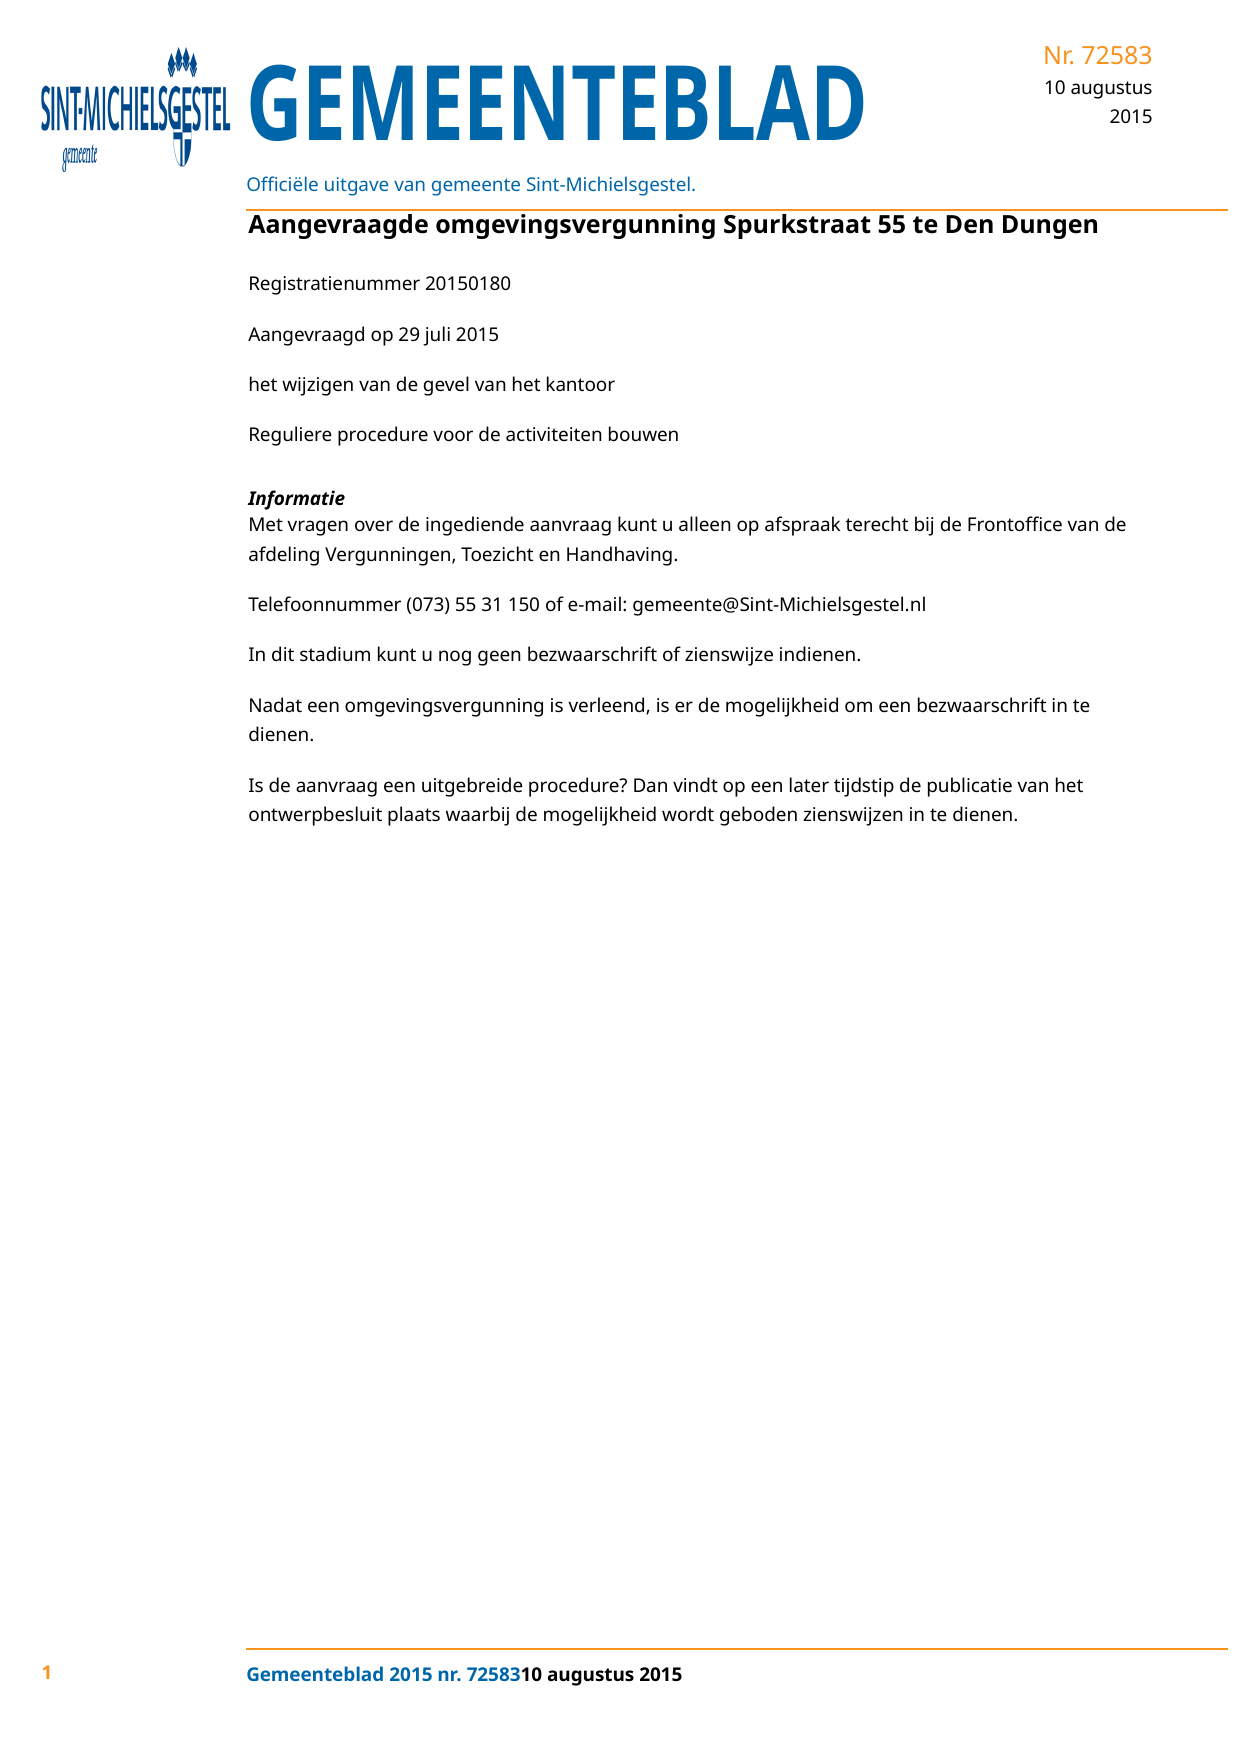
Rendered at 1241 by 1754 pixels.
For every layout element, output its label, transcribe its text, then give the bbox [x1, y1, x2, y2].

text Registratienummer 20150180 [248, 270, 1152, 296]
text Telefoonnummer (073) 55 31 150 of e-mail: gemeente@Sint-Michielsgestel.nl [248, 591, 1152, 617]
text Aangevraagde omgevingsvergunning Spurkstraat 55 te Den Dungen [248, 211, 1152, 241]
text Met vragen over de ingediende aanvraag kunt u alleen op afspraak terecht bij de Frontoffice van de afdeling Vergunningen, Toezicht en Handhaving. [248, 511, 1152, 567]
text Is de aanvraag een uitgebreide procedure? Dan vindt op een later tijdstip de publicatie van het ontwerpbesluit plaats waarbij de mogelijkheid wordt geboden zienswijzen in te dienen. [248, 772, 1152, 827]
text In dit stadium kunt u nog geen bezwaarschrift of zienswijze indienen. [248, 642, 1152, 667]
text Informatie [248, 486, 1152, 511]
text Aangevraagd op 29 juli 2015 [248, 321, 1152, 346]
text het wijzigen van de gevel van het kantoor [248, 371, 1152, 397]
picture [41, 47, 231, 172]
text Nadat een omgevingsvergunning is verleend, is er de mogelijkheid om een bezwaarschrift in te dienen. [248, 692, 1152, 747]
text Reguliere procedure voor de activiteiten bouwen [248, 422, 1152, 447]
